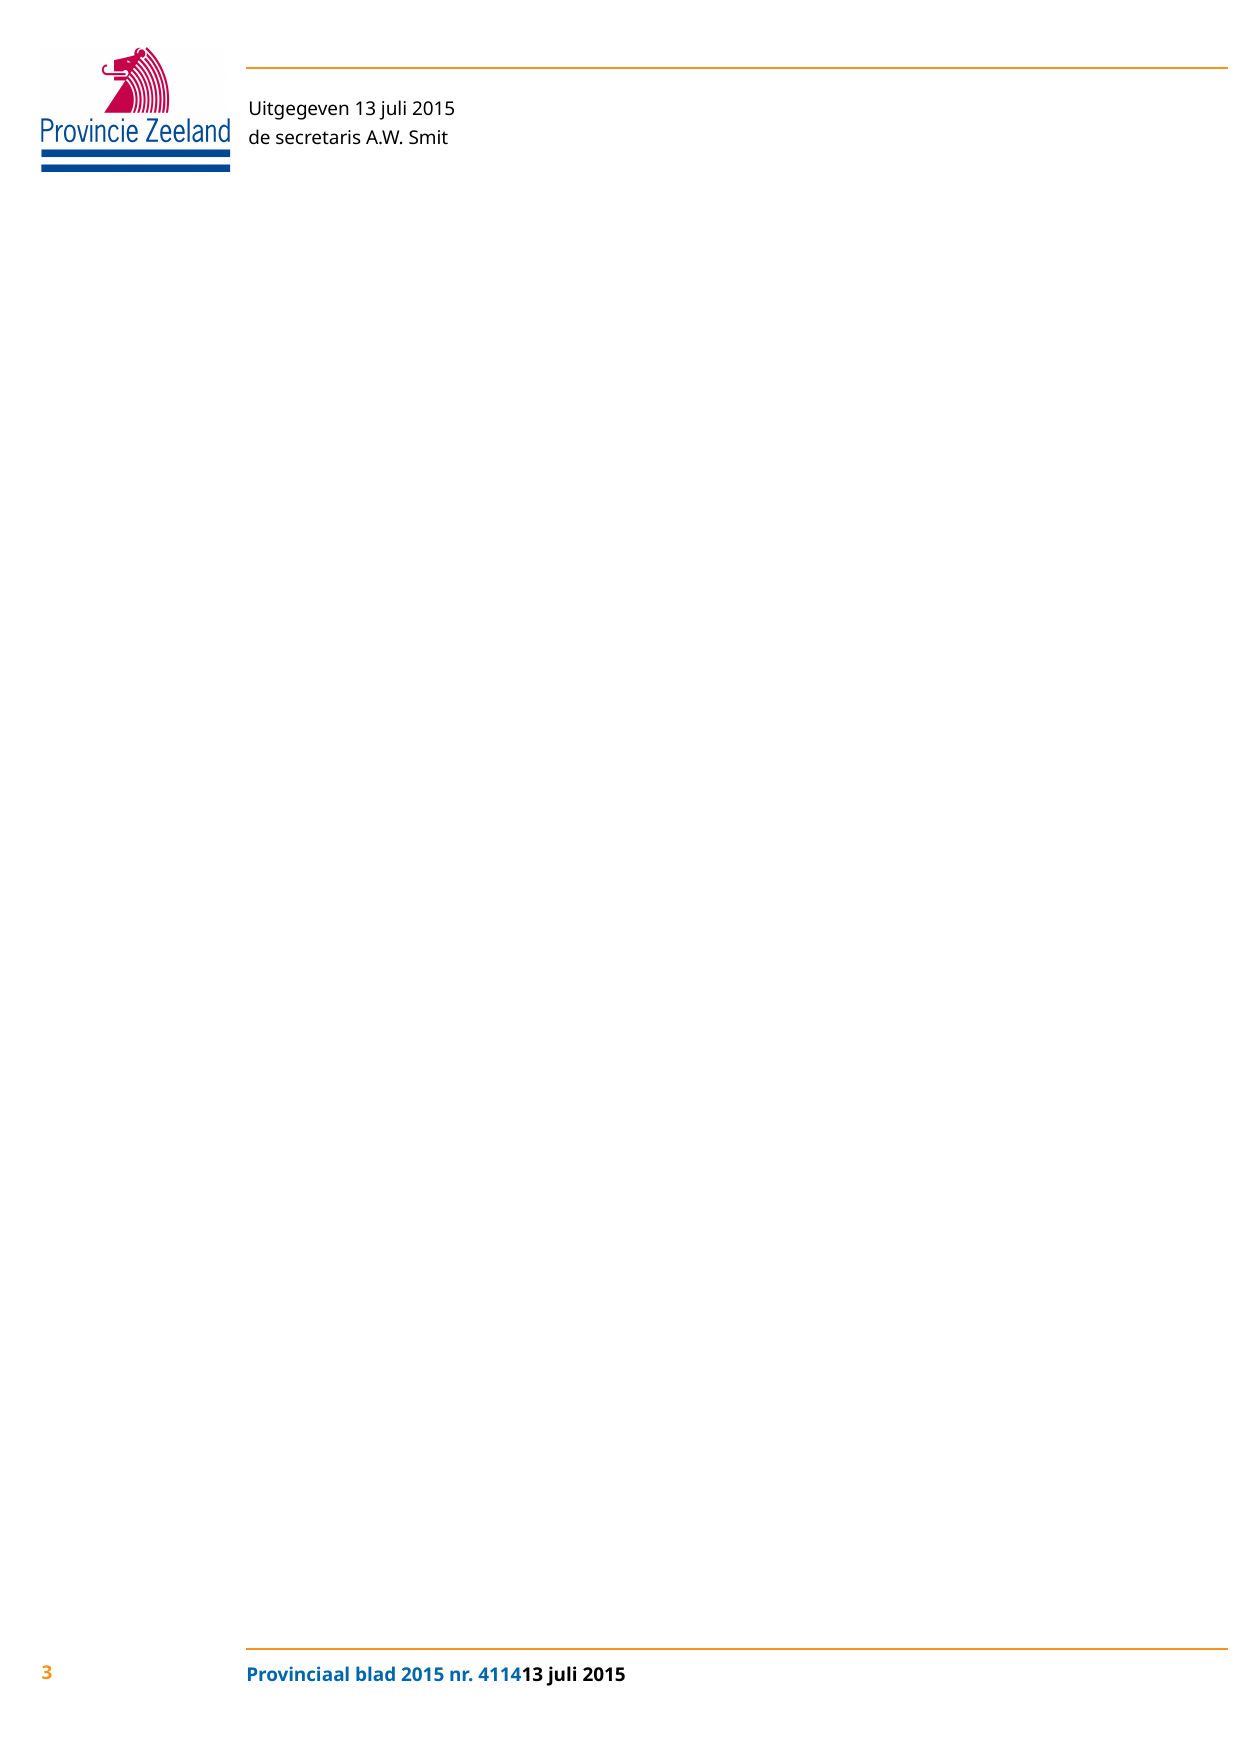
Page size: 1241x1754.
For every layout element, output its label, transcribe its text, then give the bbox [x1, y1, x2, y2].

text Uitgegeven 13 juli 2015 [248, 95, 1152, 121]
text de secretaris A.W. Smit [248, 124, 1152, 150]
picture [41, 47, 231, 172]
